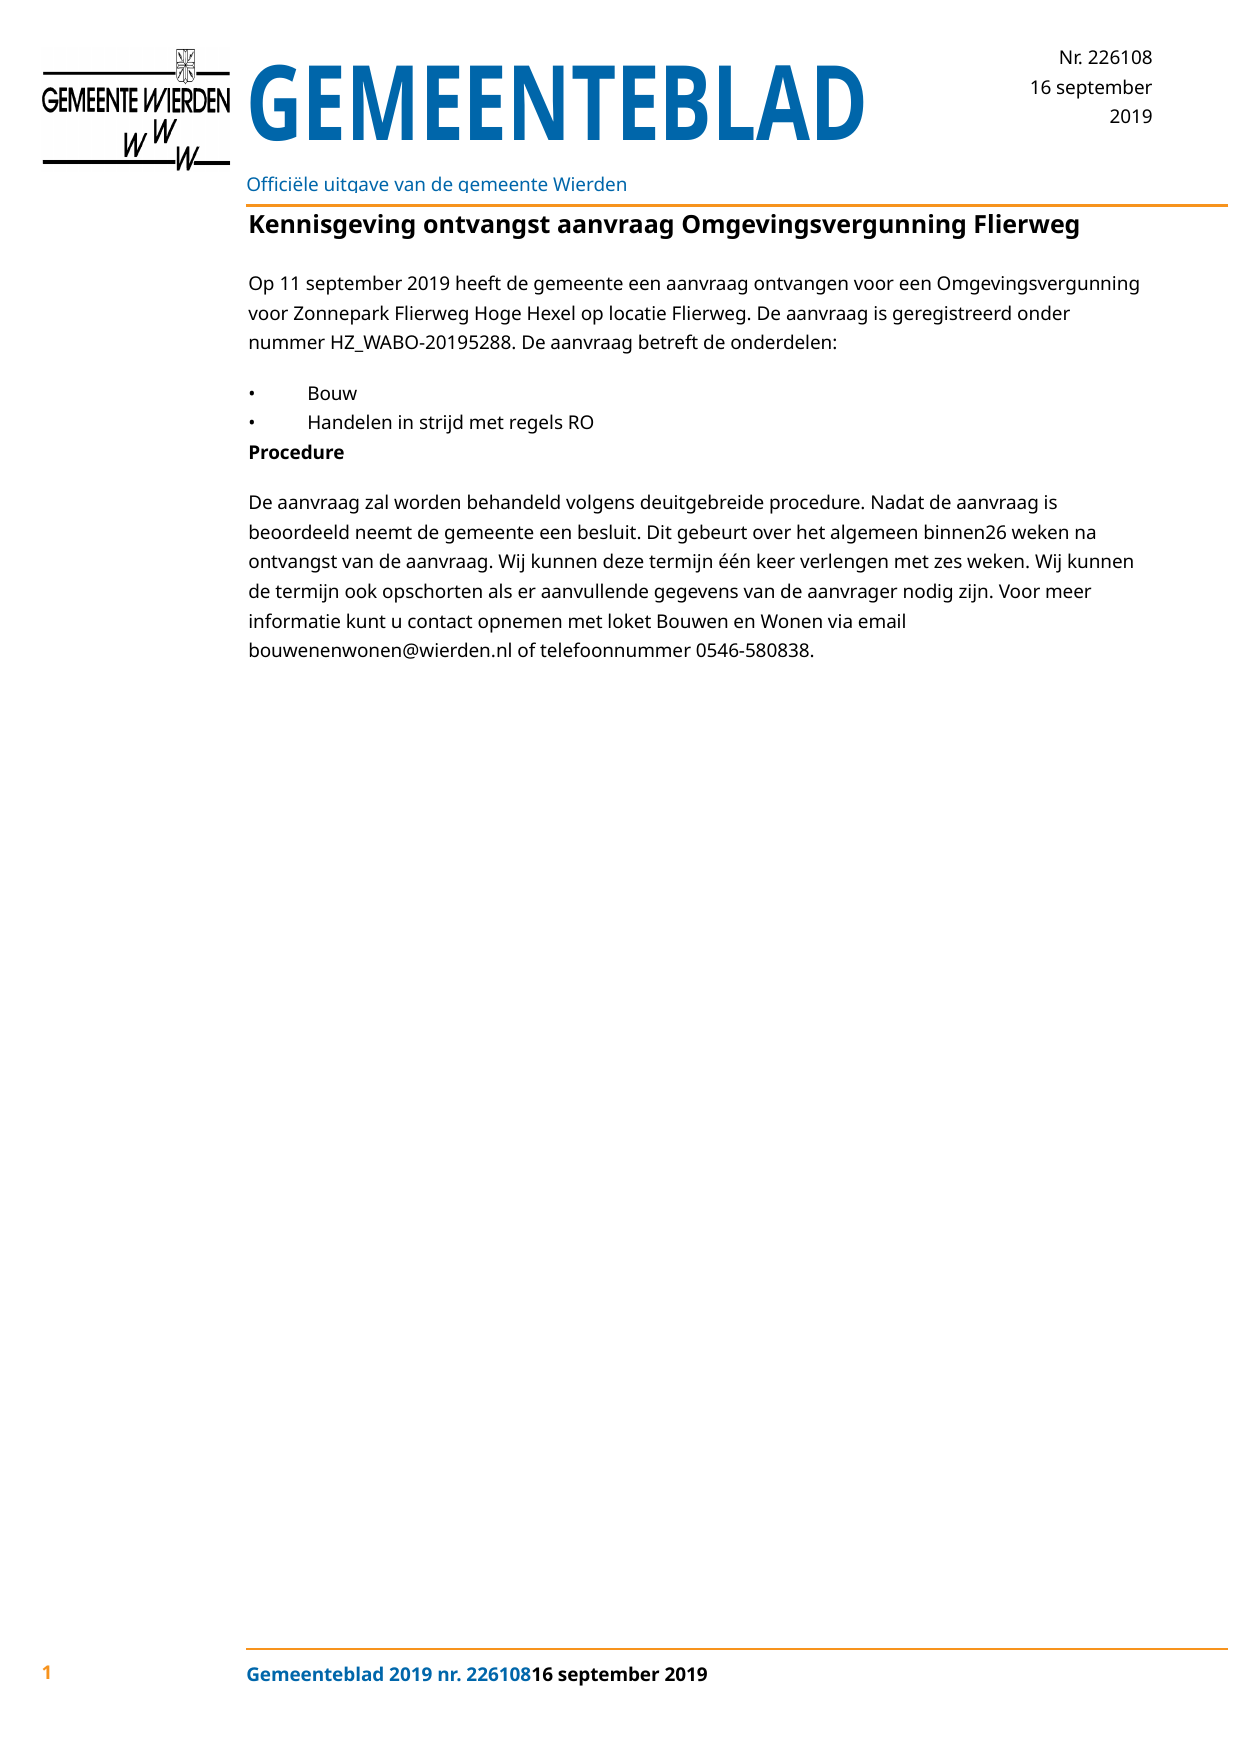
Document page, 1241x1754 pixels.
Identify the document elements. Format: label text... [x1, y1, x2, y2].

text Kennisgeving ontvangst aanvraag Omgevingsvergunning Flierweg [248, 207, 1152, 241]
text Op 11 september 2019 heeft de gemeente een aanvraag ontvangen voor een Omgevingsvergunning voor Zonnepark Flierweg Hoge Hexel op locatie Flierweg. De aanvraag is geregistreerd onder nummer HZ_WABO-20195288. De aanvraag betreft de onderdelen: [248, 270, 1152, 355]
picture [41, 47, 231, 172]
text Procedure [248, 439, 1152, 465]
list Handelen in strijd met regels RO [248, 409, 1152, 435]
list Bouw [248, 380, 1152, 406]
text De aanvraag zal worden behandeld volgens deuitgebreide procedure. Nadat de aanvraag is beoordeeld neemt de gemeente een besluit. Dit gebeurt over het algemeen binnen26 weken na ontvangst van de aanvraag. Wij kunnen deze termijn één keer verlengen met zes weken. Wij kunnen de termijn ook opschorten als er aanvullende gegevens van de aanvrager nodig zijn. Voor meer informatie kunt u contact opnemen met loket Bouwen en Wonen via email bouwenenwonen@wierden.nl of telefoonnummer 0546-580838. [248, 489, 1152, 663]
